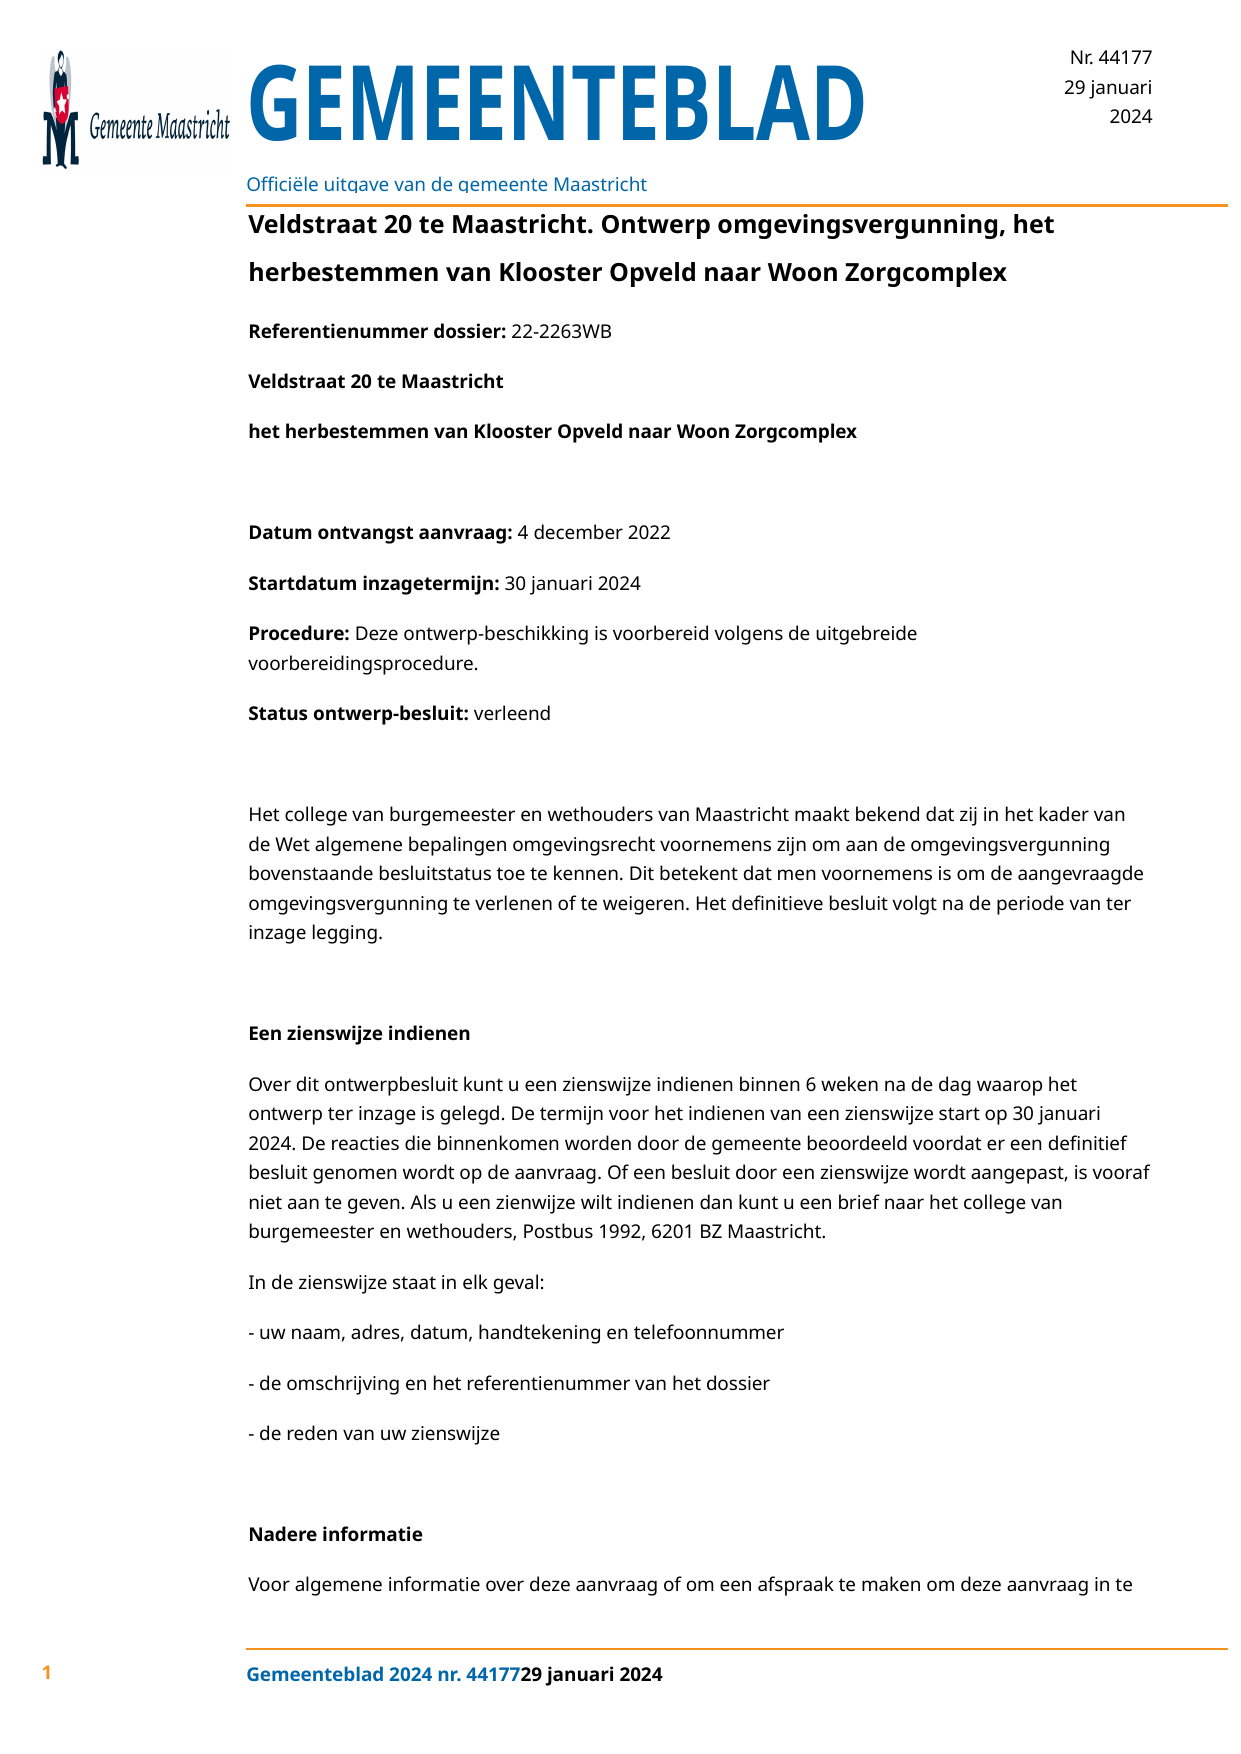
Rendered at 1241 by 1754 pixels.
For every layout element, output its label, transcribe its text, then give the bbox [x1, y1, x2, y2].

text Voor algemene informatie over deze aanvraag of om een afspraak te maken om deze aanvraag in te [248, 1572, 1152, 1597]
text Referentienummer dossier: 22-2263WB [248, 318, 1152, 344]
text Veldstraat 20 te Maastricht. Ontwerp omgevingsvergunning, het herbestemmen van Klooster Opveld naar Woon Zorgcomplex [248, 207, 1152, 288]
text Status ontwerp-besluit: verleend [248, 700, 1152, 726]
text Nadere informatie [248, 1521, 1152, 1547]
text Datum ontvangst aanvraag: 4 december 2022 [248, 519, 1152, 545]
picture [41, 47, 231, 172]
text Een zienswijze indienen [248, 1020, 1152, 1046]
text - de reden van uw zienswijze [248, 1420, 1152, 1446]
text Over dit ontwerpbesluit kunt u een zienswijze indienen binnen 6 weken na de dag waarop het ontwerp ter inzage is gelegd. De termijn voor het indienen van een zienswijze start op 30 januari 2024. De reacties die binnenkomen worden door de gemeente beoordeeld voordat er een definitief besluit genomen wordt op de aanvraag. Of een besluit door een zienswijze wordt aangepast, is vooraf niet aan te geven. Als u een zienwijze wilt indienen dan kunt u een brief naar het college van burgemeester en wethouders, Postbus 1992, 6201 BZ Maastricht. [248, 1071, 1152, 1244]
text In de zienswijze staat in elk geval: [248, 1269, 1152, 1295]
text Het college van burgemeester en wethouders van Maastricht maakt bekend dat zij in het kader van de Wet algemene bepalingen omgevingsrecht voornemens zijn om aan de omgevingsvergunning bovenstaande besluitstatus toe te kennen. Dit betekent dat men voornemens is om de aangevraagde omgevingsvergunning te verlenen of te weigeren. Het definitieve besluit volgt na de periode van ter inzage legging. [248, 801, 1152, 945]
text Procedure: Deze ontwerp-beschikking is voorbereid volgens de uitgebreide voorbereidingsprocedure. [248, 620, 1152, 676]
text - de omschrijving en het referentienummer van het dossier [248, 1370, 1152, 1396]
text Veldstraat 20 te Maastricht [248, 368, 1152, 394]
text het herbestemmen van Klooster Opveld naar Woon Zorgcomplex [248, 419, 1152, 444]
text - uw naam, adres, datum, handtekening en telefoonnummer [248, 1319, 1152, 1345]
text Startdatum inzagetermijn: 30 januari 2024 [248, 570, 1152, 596]
